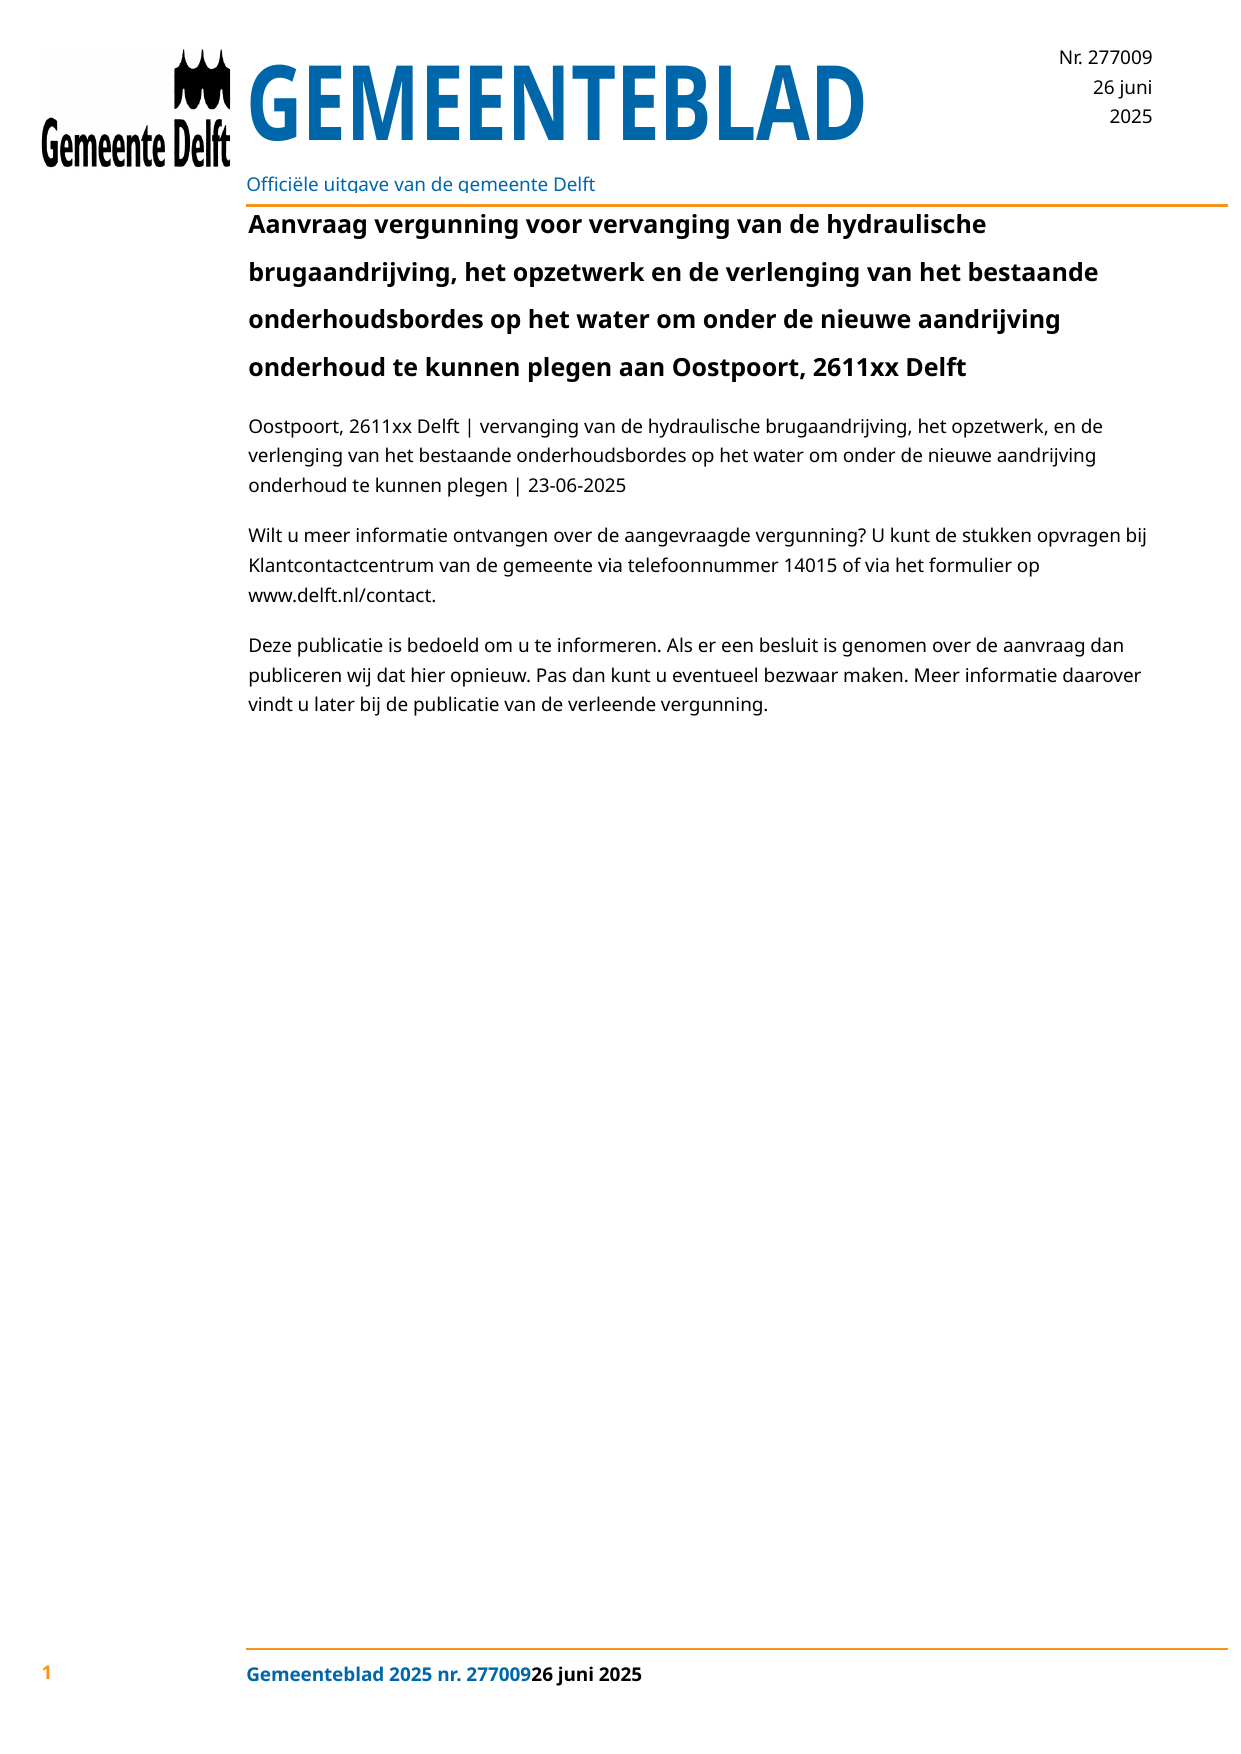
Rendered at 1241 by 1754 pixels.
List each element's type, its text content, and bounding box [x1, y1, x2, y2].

text Deze publicatie is bedoeld om u te informeren. Als er een besluit is genomen over de aanvraag dan publiceren wij dat hier opnieuw. Pas dan kunt u eventueel bezwaar maken. Meer informatie daarover vindt u later bij de publicatie van de verleende vergunning. [248, 632, 1152, 717]
text Aanvraag vergunning voor vervanging van de hydraulische brugaandrijving, het opzetwerk en de verlenging van het bestaande onderhoudsbordes op het water om onder de nieuwe aandrijving onderhoud te kunnen plegen aan Oostpoort, 2611xx Delft [248, 207, 1152, 384]
picture [41, 47, 231, 172]
text Oostpoort, 2611xx Delft | vervanging van de hydraulische brugaandrijving, het opzetwerk, en de verlenging van het bestaande onderhoudsbordes op het water om onder de nieuwe aandrijving onderhoud te kunnen plegen | 23-06-2025 [248, 413, 1152, 498]
text Wilt u meer informatie ontvangen over de aangevraagde vergunning? U kunt de stukken opvragen bij Klantcontactcentrum van de gemeente via telefoonnummer 14015 of via het formulier op www.delft.nl/contact. [248, 523, 1152, 608]
